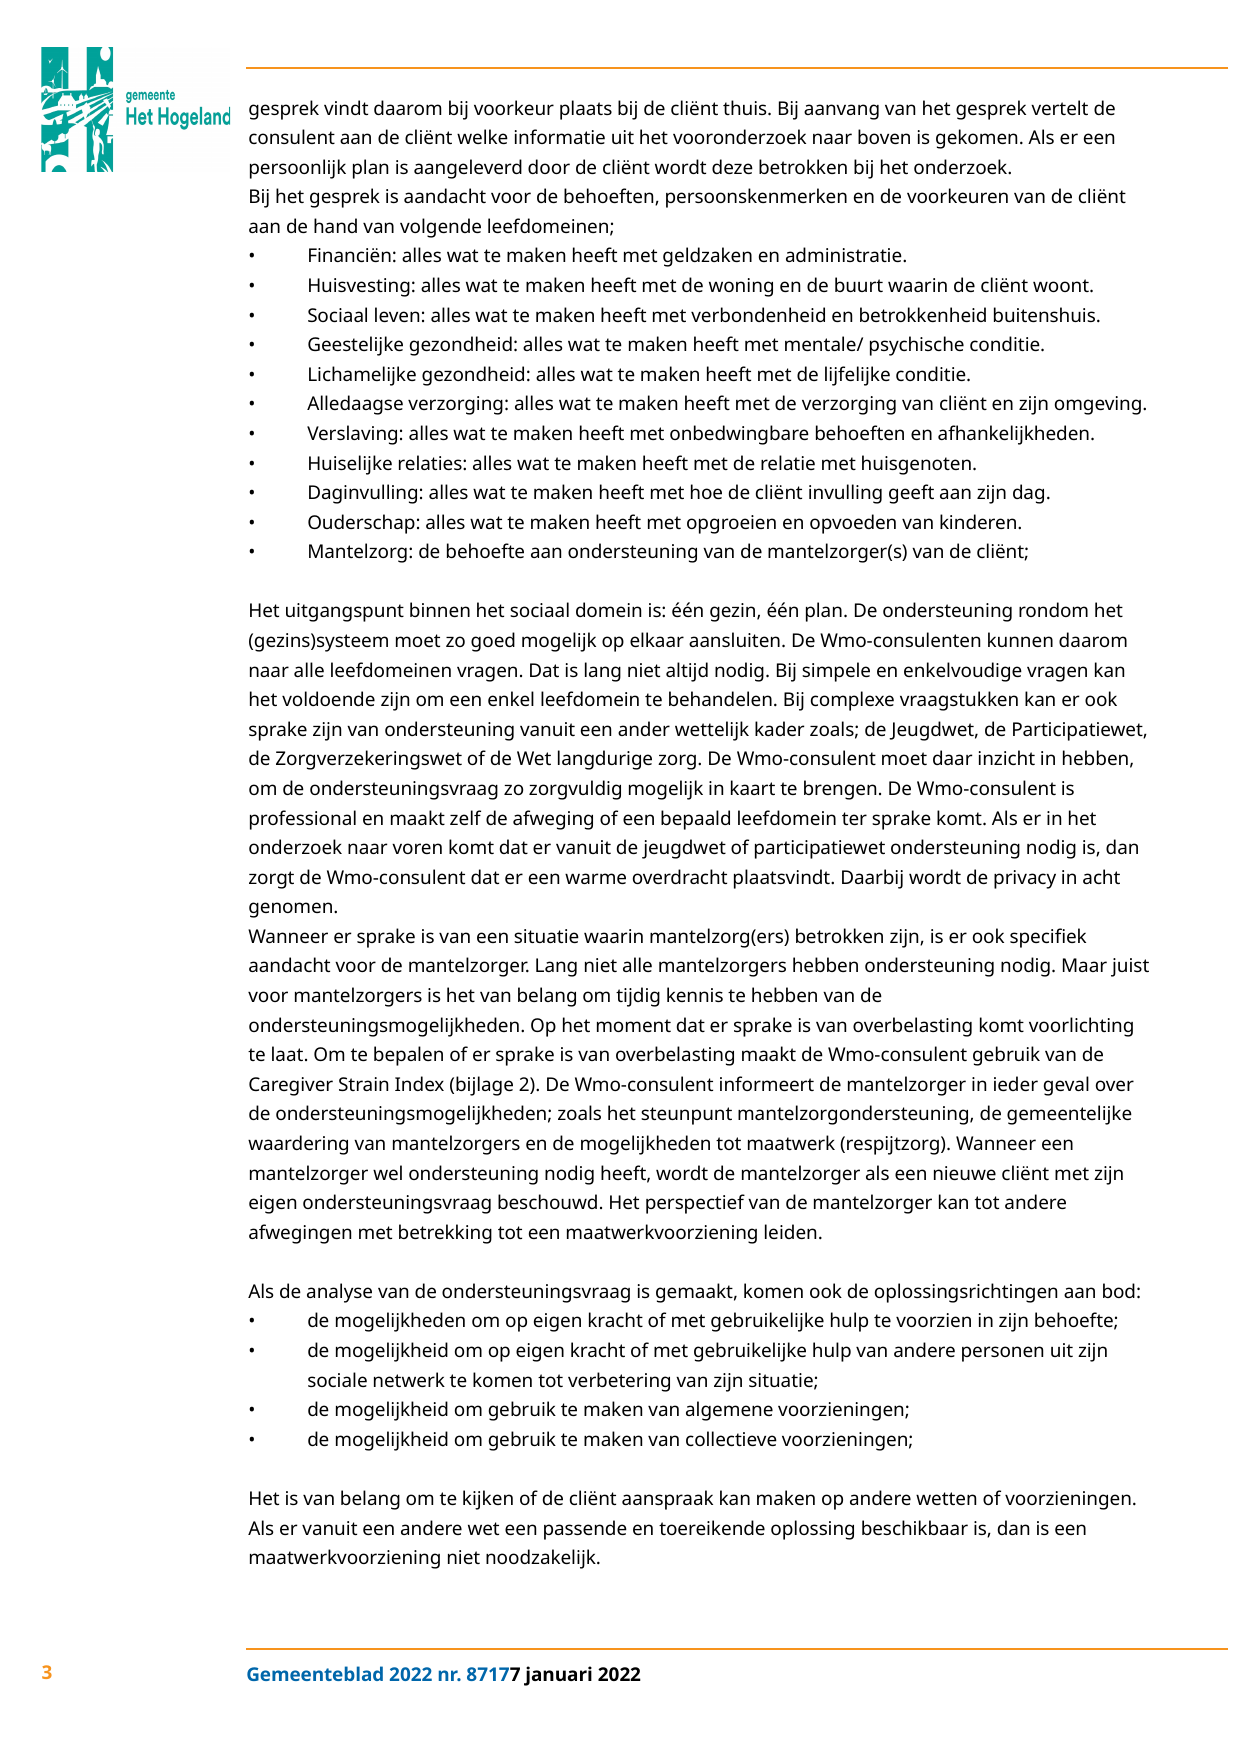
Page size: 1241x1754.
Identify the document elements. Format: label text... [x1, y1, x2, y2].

picture [41, 47, 231, 172]
text Als de analyse van de ondersteuningsvraag is gemaakt, komen ook de oplossingsrichtingen aan bod: [248, 1278, 1152, 1304]
text Wanneer er sprake is van een situatie waarin mantelzorg(ers) betrokken zijn, is er ook specifiek aandacht voor de mantelzorger. Lang niet alle mantelzorgers hebben ondersteuning nodig. Maar juist voor mantelzorgers is het van belang om tijdig kennis te hebben van de ondersteuningsmogelijkheden. Op het moment dat er sprake is van overbelasting komt voorlichting te laat. Om te bepalen of er sprake is van overbelasting maakt de Wmo-consulent gebruik van de Caregiver Strain Index (bijlage 2). De Wmo-consulent informeert de mantelzorger in ieder geval over de ondersteuningsmogelijkheden; zoals het steunpunt mantelzorgondersteuning, de gemeentelijke waardering van mantelzorgers en de mogelijkheden tot maatwerk (respijtzorg). Wanneer een mantelzorger wel ondersteuning nodig heeft, wordt de mantelzorger als een nieuwe cliënt met zijn eigen ondersteuningsvraag beschouwd. Het perspectief van de mantelzorger kan tot andere afwegingen met betrekking tot een maatwerkvoorziening leiden. [248, 923, 1152, 1245]
list de mogelijkheid om op eigen kracht of met gebruikelijke hulp van andere personen uit zijn sociale netwerk te komen tot verbetering van zijn situatie; [248, 1337, 1152, 1393]
list Huisvesting: alles wat te maken heeft met de woning en de buurt waarin de cliënt woont. [248, 272, 1152, 298]
list Alledaagse verzorging: alles wat te maken heeft met de verzorging van cliënt en zijn omgeving. [248, 391, 1152, 416]
list Daginvulling: alles wat te maken heeft met hoe de cliënt invulling geeft aan zijn dag. [248, 479, 1152, 505]
text gesprek vindt daarom bij voorkeur plaats bij de cliënt thuis. Bij aanvang van het gesprek vertelt de consulent aan de cliënt welke informatie uit het vooronderzoek naar boven is gekomen. Als er een persoonlijk plan is aangeleverd door de cliënt wordt deze betrokken bij het onderzoek. [248, 95, 1152, 180]
list de mogelijkheid om gebruik te maken van algemene voorzieningen; [248, 1396, 1152, 1422]
list Geestelijke gezondheid: alles wat te maken heeft met mentale/ psychische conditie. [248, 331, 1152, 357]
text Het is van belang om te kijken of de cliënt aanspraak kan maken op andere wetten of voorzieningen. Als er vanuit een andere wet een passende en toereikende oplossing beschikbaar is, dan is een maatwerkvoorziening niet noodzakelijk. [248, 1485, 1152, 1570]
text Het uitgangspunt binnen het sociaal domein is: één gezin, één plan. De ondersteuning rondom het (gezins)systeem moet zo goed mogelijk op elkaar aansluiten. De Wmo-consulenten kunnen daarom naar alle leefdomeinen vragen. Dat is lang niet altijd nodig. Bij simpele en enkelvoudige vragen kan het voldoende zijn om een enkel leefdomein te behandelen. Bij complexe vraagstukken kan er ook sprake zijn van ondersteuning vanuit een ander wettelijk kader zoals; de Jeugdwet, de Participatiewet, de Zorgverzekeringswet of de Wet langdurige zorg. De Wmo-consulent moet daar inzicht in hebben, om de ondersteuningsvraag zo zorgvuldig mogelijk in kaart te brengen. De Wmo-consulent is professional en maakt zelf de afweging of een bepaald leefdomein ter sprake komt. Als er in het onderzoek naar voren komt dat er vanuit de jeugdwet of participatiewet ondersteuning nodig is, dan zorgt de Wmo-consulent dat er een warme overdracht plaatsvindt. Daarbij wordt de privacy in acht genomen. [248, 598, 1152, 919]
list Financiën: alles wat te maken heeft met geldzaken en administratie. [248, 243, 1152, 268]
list de mogelijkheid om gebruik te maken van collectieve voorzieningen; [248, 1426, 1152, 1452]
list de mogelijkheden om op eigen kracht of met gebruikelijke hulp te voorzien in zijn behoefte; [248, 1308, 1152, 1333]
list Lichamelijke gezondheid: alles wat te maken heeft met de lijfelijke conditie. [248, 361, 1152, 387]
list Huiselijke relaties: alles wat te maken heeft met de relatie met huisgenoten. [248, 450, 1152, 476]
list Ouderschap: alles wat te maken heeft met opgroeien en opvoeden van kinderen. [248, 509, 1152, 535]
list Verslaving: alles wat te maken heeft met onbedwingbare behoeften en afhankelijkheden. [248, 420, 1152, 446]
list Mantelzorg: de behoefte aan ondersteuning van de mantelzorger(s) van de cliënt; [248, 538, 1152, 564]
text Bij het gesprek is aandacht voor de behoeften, persoonskenmerken en de voorkeuren van de cliënt aan de hand van volgende leefdomeinen; [248, 183, 1152, 239]
list Sociaal leven: alles wat te maken heeft met verbondenheid en betrokkenheid buitenshuis. [248, 302, 1152, 328]
